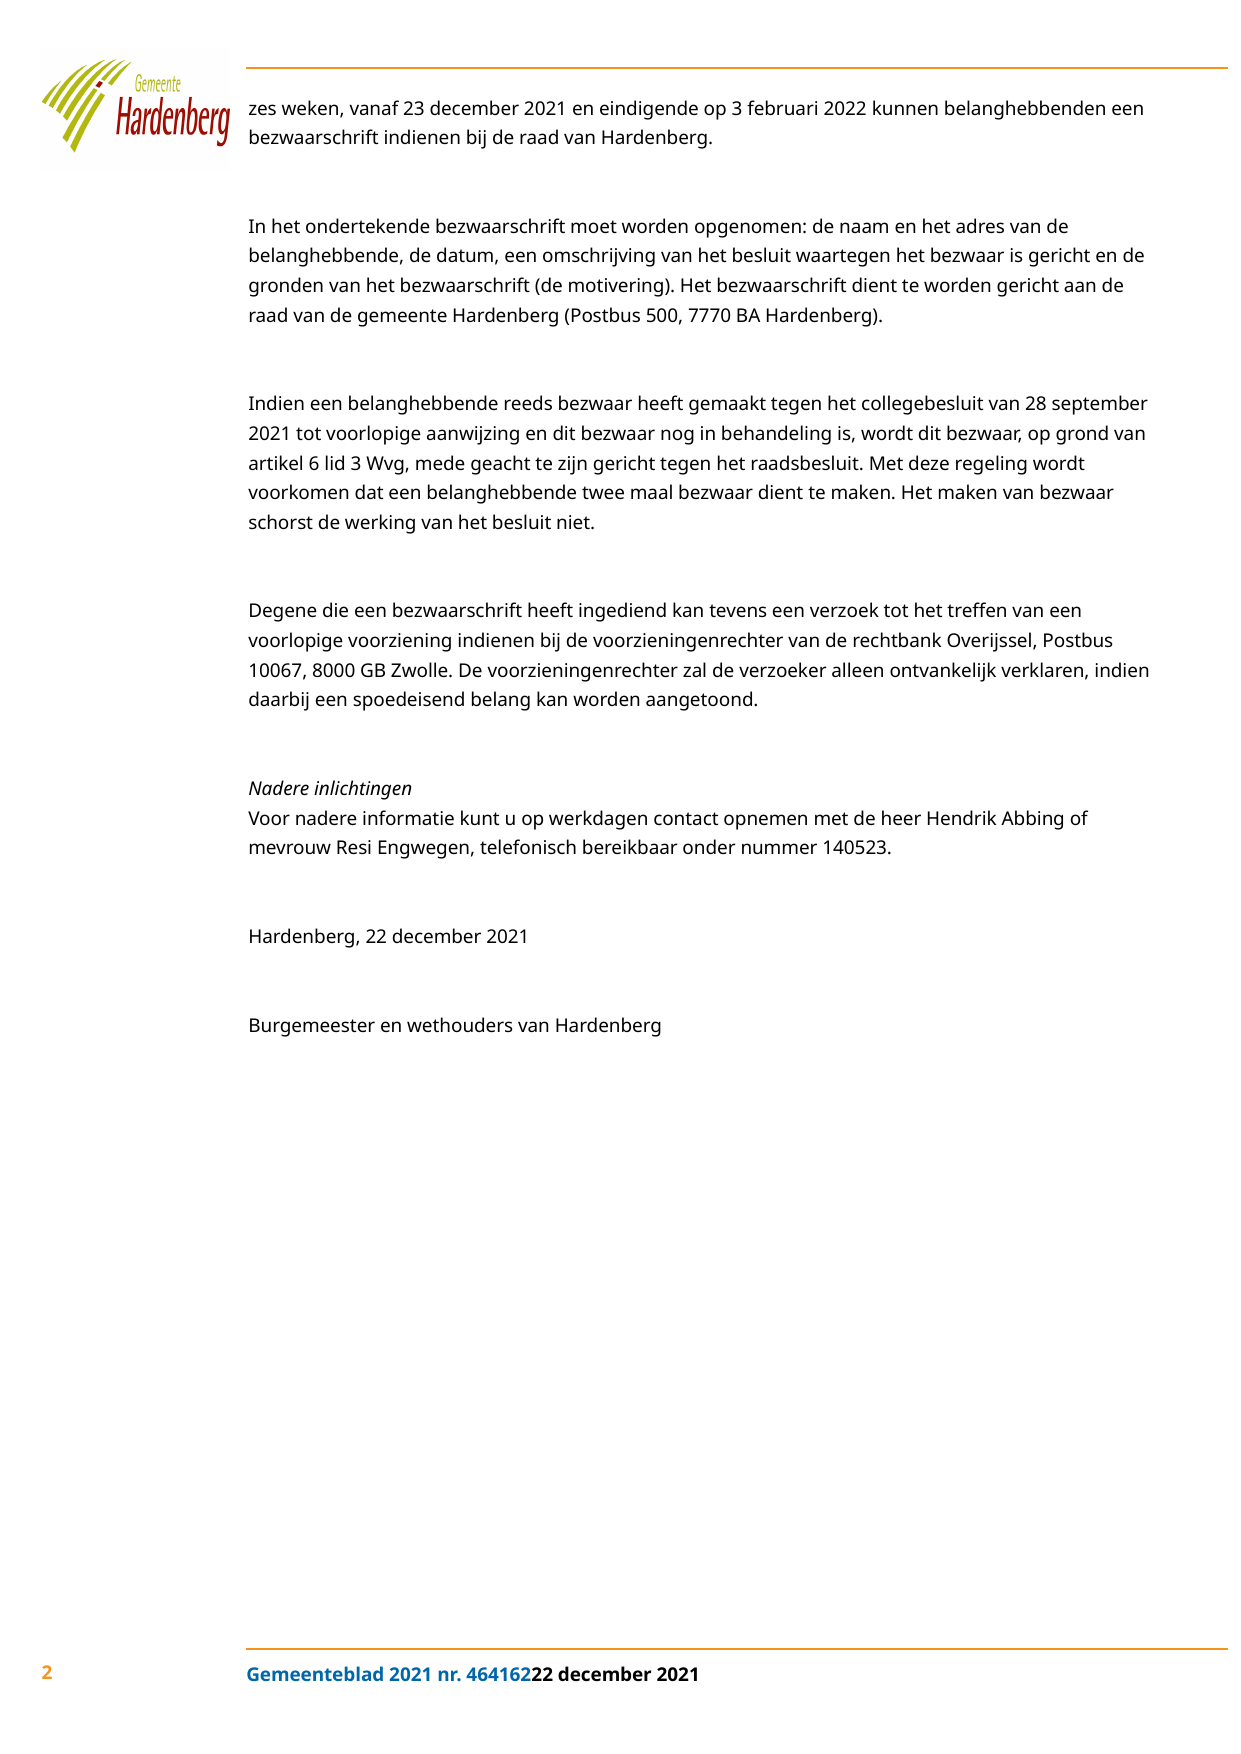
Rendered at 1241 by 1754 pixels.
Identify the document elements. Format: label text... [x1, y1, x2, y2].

picture [41, 47, 231, 172]
text Indien een belanghebbende reeds bezwaar heeft gemaakt tegen het collegebesluit van 28 september 2021 tot voorlopige aanwijzing en dit bezwaar nog in behandeling is, wordt dit bezwaar, op grond van artikel 6 lid 3 Wvg, mede geacht te zijn gericht tegen het raadsbesluit. Met deze regeling wordt voorkomen dat een belanghebbende twee maal bezwaar dient te maken. Het maken van bezwaar schorst de werking van het besluit niet. [248, 391, 1152, 535]
text Voor nadere informatie kunt u op werkdagen contact opnemen met de heer Hendrik Abbing of mevrouw Resi Engwegen, telefonisch bereikbaar onder nummer 140523. [248, 805, 1152, 860]
text zes weken, vanaf 23 december 2021 en eindigende op 3 februari 2022 kunnen belanghebbenden een bezwaarschrift indienen bij de raad van Hardenberg. [248, 95, 1152, 150]
text In het ondertekende bezwaarschrift moet worden opgenomen: de naam en het adres van de belanghebbende, de datum, een omschrijving van het besluit waartegen het bezwaar is gericht en de gronden van het bezwaarschrift (de motivering). Het bezwaarschrift dient te worden gericht aan de raad van de gemeente Hardenberg (Postbus 500, 7770 BA Hardenberg). [248, 213, 1152, 328]
text Degene die een bezwaarschrift heeft ingediend kan tevens een verzoek tot het treffen van een voorlopige voorziening indienen bij de voorzieningenrechter van de rechtbank Overijssel, Postbus 10067, 8000 GB Zwolle. De voorzieningenrechter zal de verzoeker alleen ontvankelijk verklaren, indien daarbij een spoedeisend belang kan worden aangetoond. [248, 598, 1152, 712]
text Hardenberg, 22 december 2021 [248, 923, 1152, 949]
text Nadere inlichtingen [248, 775, 1152, 801]
text Burgemeester en wethouders van Hardenberg [248, 1012, 1152, 1038]
